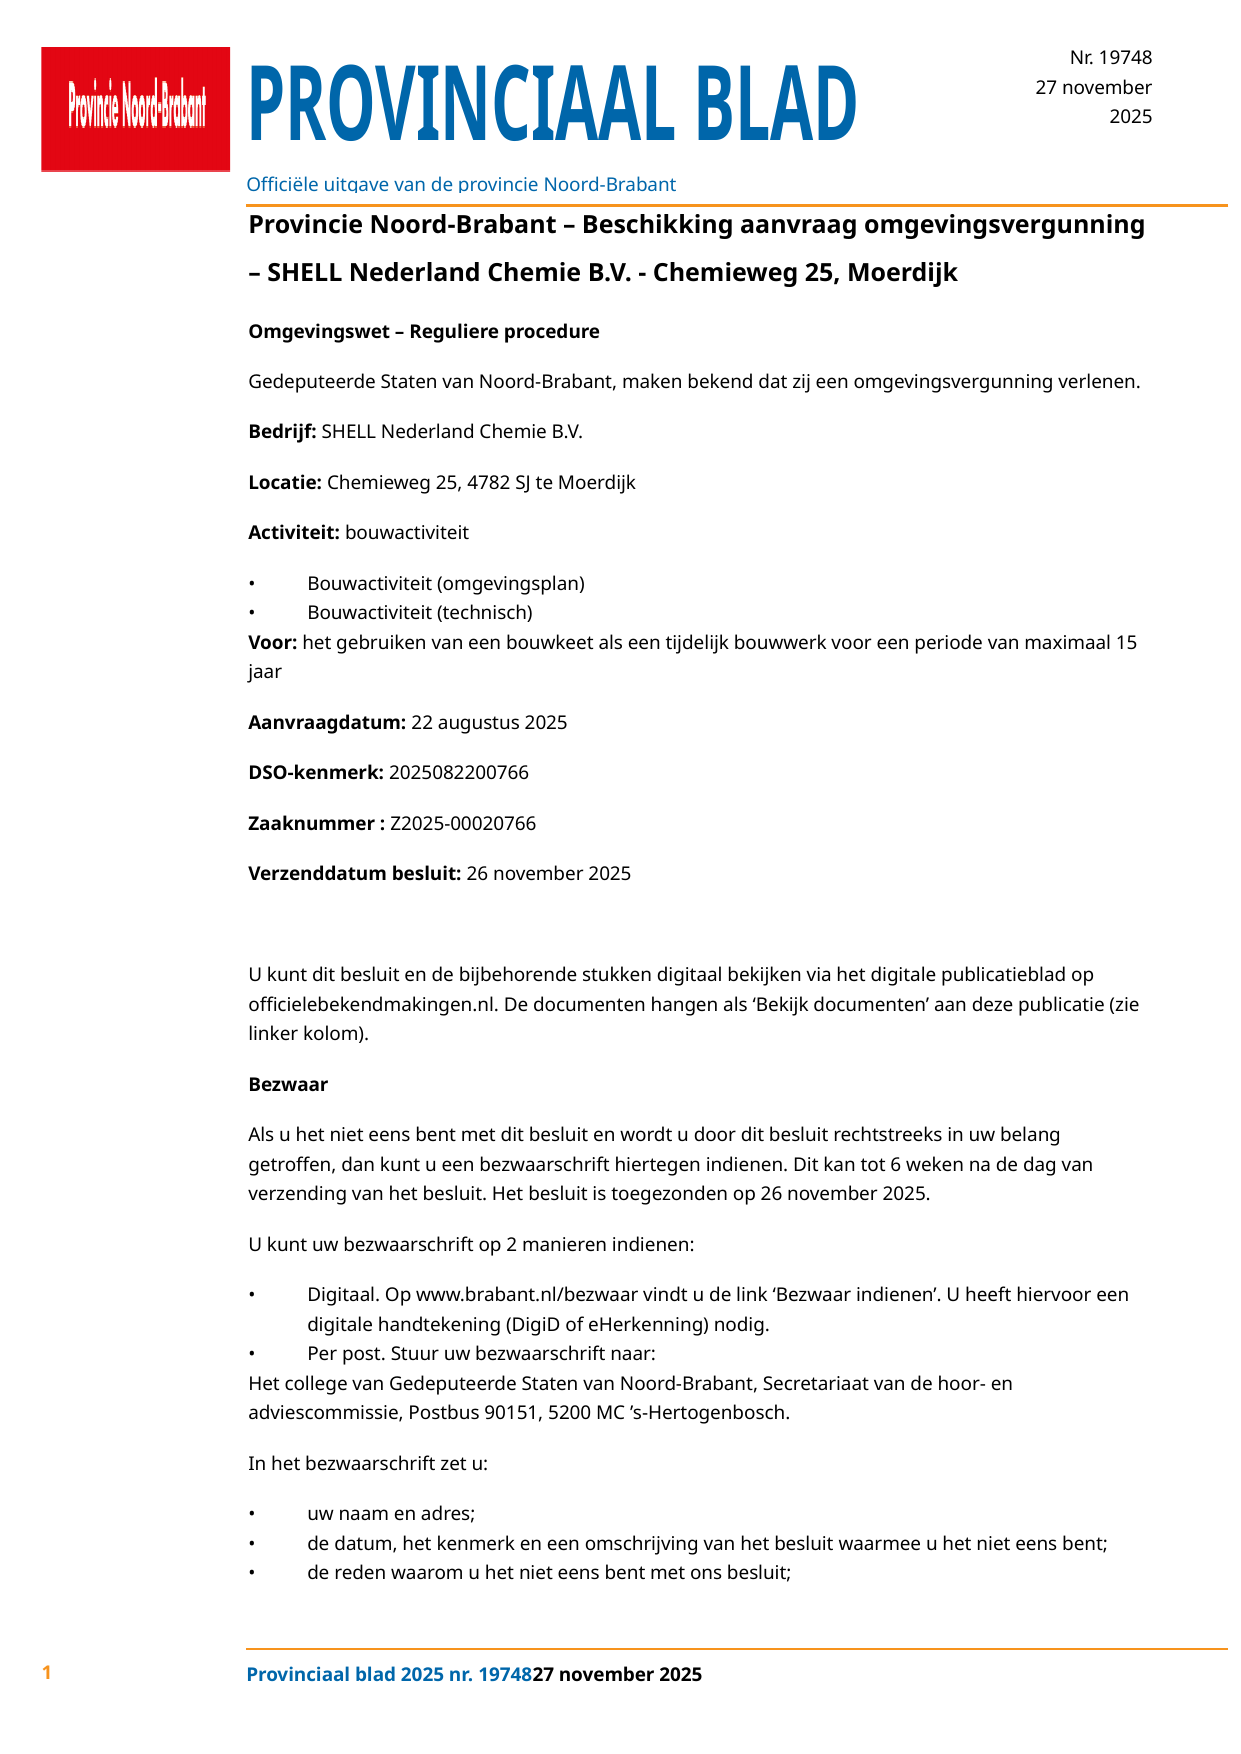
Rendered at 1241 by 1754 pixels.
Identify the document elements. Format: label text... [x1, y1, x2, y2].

text U kunt dit besluit en de bijbehorende stukken digitaal bekijken via het digitale publicatieblad op officielebekendmakingen.nl. De documenten hangen als ‘Bekijk documenten’ aan deze publicatie (zie linker kolom). [248, 961, 1152, 1046]
list de datum, het kenmerk en een omschrijving van het besluit waarmee u het niet eens bent; [248, 1530, 1152, 1556]
text Omgevingswet – Reguliere procedure [248, 318, 1152, 344]
list Per post. Stuur uw bezwaarschrift naar: [248, 1340, 1152, 1366]
text Zaaknummer : Z2025-00020766 [248, 810, 1152, 836]
text DSO-kenmerk: 2025082200766 [248, 759, 1152, 785]
text Verzenddatum besluit: 26 november 2025 [248, 860, 1152, 886]
text Bedrijf: SHELL Nederland Chemie B.V. [248, 419, 1152, 444]
list uw naam en adres; [248, 1500, 1152, 1526]
text Het college van Gedeputeerde Staten van Noord-Brabant, Secretariaat van de hoor- en adviescommissie, Postbus 90151, 5200 MC ’s‑Hertogenbosch. [248, 1370, 1152, 1425]
text Als u het niet eens bent met dit besluit en wordt u door dit besluit rechtstreeks in uw belang getroffen, dan kunt u een bezwaarschrift hiertegen indienen. Dit kan tot 6 weken na de dag van verzending van het besluit. Het besluit is toegezonden op 26 november 2025. [248, 1121, 1152, 1206]
text Provincie Noord-Brabant – Beschikking aanvraag omgevingsvergunning – SHELL Nederland Chemie B.V. - Chemieweg 25, Moerdijk [248, 207, 1152, 288]
text U kunt uw bezwaarschrift op 2 manieren indienen: [248, 1231, 1152, 1257]
text Aanvraagdatum: 22 augustus 2025 [248, 709, 1152, 735]
picture [41, 47, 231, 172]
list Digitaal. Op www.brabant.nl/bezwaar vindt u de link ‘Bezwaar indienen’. U heeft hiervoor een digitale handtekening (DigiD of eHerkenning) nodig. [248, 1281, 1152, 1337]
text Gedeputeerde Staten van Noord-Brabant, maken bekend dat zij een omgevingsvergunning verlenen. [248, 368, 1152, 394]
text Bezwaar [248, 1071, 1152, 1097]
text Activiteit: bouwactiviteit [248, 519, 1152, 545]
list de reden waarom u het niet eens bent met ons besluit; [248, 1559, 1152, 1585]
list Bouwactiviteit (omgevingsplan) [248, 570, 1152, 596]
text Voor: het gebruiken van een bouwkeet als een tijdelijk bouwwerk voor een periode van maximaal 15 jaar [248, 629, 1152, 684]
list Bouwactiviteit (technisch) [248, 599, 1152, 625]
text Locatie: Chemieweg 25, 4782 SJ te Moerdijk [248, 469, 1152, 495]
text In het bezwaarschrift zet u: [248, 1450, 1152, 1476]
